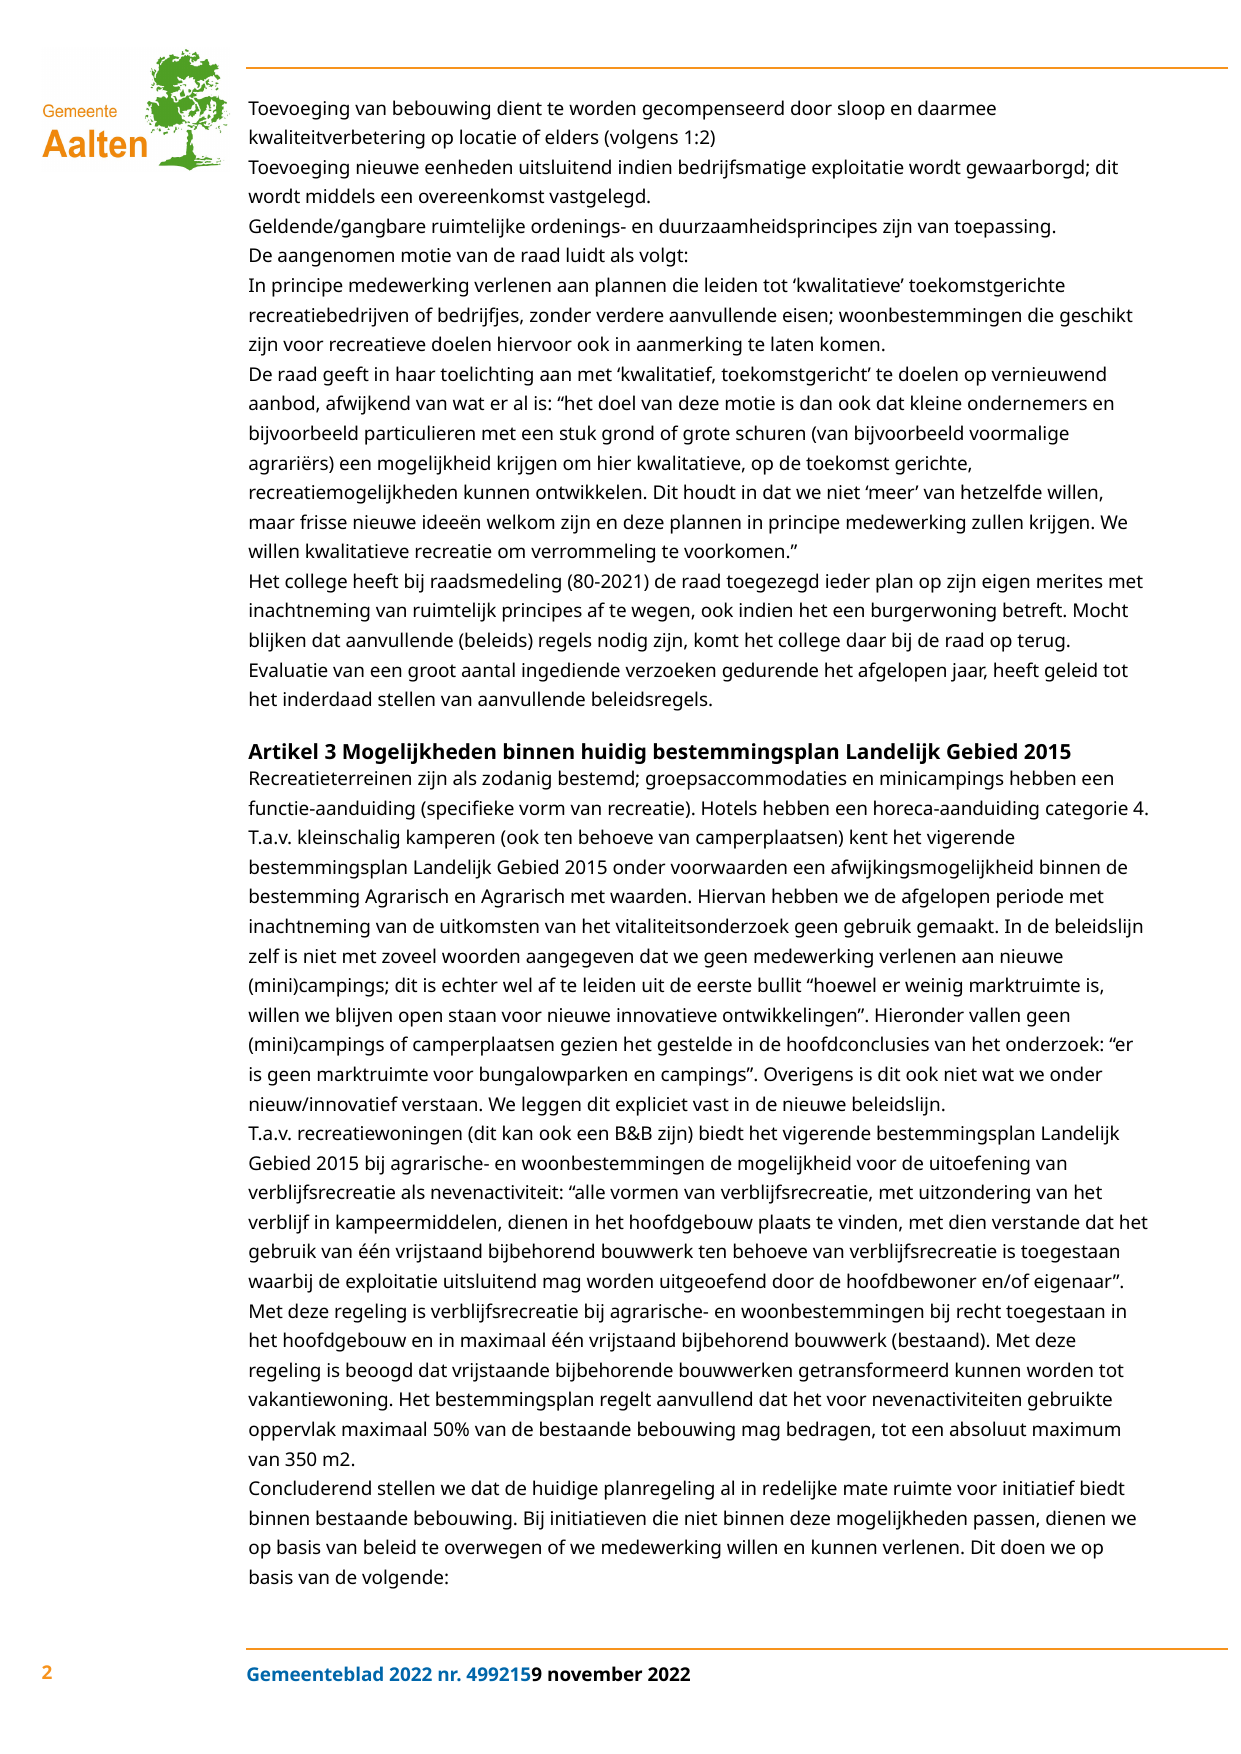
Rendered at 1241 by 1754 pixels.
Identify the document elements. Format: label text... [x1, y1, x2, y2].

text Artikel 3 Mogelijkheden binnen huidig bestemmingsplan Landelijk Gebied 2015 [248, 737, 1152, 765]
text Het college heeft bij raadsmedeling (80-2021) de raad toegezegd ieder plan op zijn eigen merites met inachtneming van ruimtelijk principes af te wegen, ook indien het een burgerwoning betreft. Mocht blijken dat aanvullende (beleids) regels nodig zijn, komt het college daar bij de raad op terug. Evaluatie van een groot aantal ingediende verzoeken gedurende het afgelopen jaar, heeft geleid tot het inderdaad stellen van aanvullende beleidsregels. [248, 568, 1152, 712]
text De aangenomen motie van de raad luidt als volgt: [248, 243, 1152, 268]
text In principe medewerking verlenen aan plannen die leiden tot ‘kwalitatieve’ toekomstgerichte recreatiebedrijven of bedrijfjes, zonder verdere aanvullende eisen; woonbestemmingen die geschikt zijn voor recreatieve doelen hiervoor ook in aanmerking te laten komen. [248, 272, 1152, 357]
text Concluderend stellen we dat de huidige planregeling al in redelijke mate ruimte voor initiatief biedt binnen bestaande bebouwing. Bij initiatieven die niet binnen deze mogelijkheden passen, dienen we op basis van beleid te overwegen of we medewerking willen en kunnen verlenen. Dit doen we op basis van de volgende: [248, 1475, 1152, 1590]
text Toevoeging van bebouwing dient te worden gecompenseerd door sloop en daarmee kwaliteitverbetering op locatie of elders (volgens 1:2) [248, 95, 1152, 150]
text Geldende/gangbare ruimtelijke ordenings- en duurzaamheidsprincipes zijn van toepassing. [248, 213, 1152, 239]
text Recreatieterreinen zijn als zodanig bestemd; groepsaccommodaties en minicampings hebben een functie-aanduiding (specifieke vorm van recreatie). Hotels hebben een horeca-aanduiding categorie 4. [248, 765, 1152, 821]
text Met deze regeling is verblijfsrecreatie bij agrarische- en woonbestemmingen bij recht toegestaan in het hoofdgebouw en in maximaal één vrijstaand bijbehorend bouwwerk (bestaand). Met deze regeling is beoogd dat vrijstaande bijbehorende bouwwerken getransformeerd kunnen worden tot vakantiewoning. Het bestemmingsplan regelt aanvullend dat het voor nevenactiviteiten gebruikte oppervlak maximaal 50% van de bestaande bebouwing mag bedragen, tot een absoluut maximum van 350 m2. [248, 1298, 1152, 1471]
text Toevoeging nieuwe eenheden uitsluitend indien bedrijfsmatige exploitatie wordt gewaarborgd; dit wordt middels een overeenkomst vastgelegd. [248, 154, 1152, 209]
text De raad geeft in haar toelichting aan met ‘kwalitatief, toekomstgericht’ te doelen op vernieuwend aanbod, afwijkend van wat er al is: “het doel van deze motie is dan ook dat kleine ondernemers en bijvoorbeeld particulieren met een stuk grond of grote schuren (van bijvoorbeeld voormalige agrariërs) een mogelijkheid krijgen om hier kwalitatieve, op de toekomst gerichte, recreatiemogelijkheden kunnen ontwikkelen. Dit houdt in dat we niet ‘meer’ van hetzelfde willen, maar frisse nieuwe ideeën welkom zijn en deze plannen in principe medewerking zullen krijgen. We willen kwalitatieve recreatie om verrommeling te voorkomen.” [248, 361, 1152, 564]
text T.a.v. kleinschalig kamperen (ook ten behoeve van camperplaatsen) kent het vigerende bestemmingsplan Landelijk Gebied 2015 onder voorwaarden een afwijkingsmogelijkheid binnen de bestemming Agrarisch en Agrarisch met waarden. Hiervan hebben we de afgelopen periode met inachtneming van de uitkomsten van het vitaliteitsonderzoek geen gebruik gemaakt. In de beleidslijn zelf is niet met zoveel woorden aangegeven dat we geen medewerking verlenen aan nieuwe (mini)campings; dit is echter wel af te leiden uit de eerste bullit “hoewel er weinig marktruimte is, willen we blijven open staan voor nieuwe innovatieve ontwikkelingen”. Hieronder vallen geen (mini)campings of camperplaatsen gezien het gestelde in de hoofdconclusies van het onderzoek: “er is geen marktruimte voor bungalowparken en campings”. Overigens is dit ook niet wat we onder nieuw/innovatief verstaan. We leggen dit expliciet vast in de nieuwe beleidslijn. [248, 824, 1152, 1116]
text T.a.v. recreatiewoningen (dit kan ook een B&B zijn) biedt het vigerende bestemmingsplan Landelijk Gebied 2015 bij agrarische- en woonbestemmingen de mogelijkheid voor de uitoefening van verblijfsrecreatie als nevenactiviteit: “alle vormen van verblijfsrecreatie, met uitzondering van het verblijf in kampeermiddelen, dienen in het hoofdgebouw plaats te vinden, met dien verstande dat het gebruik van één vrijstaand bijbehorend bouwwerk ten behoeve van verblijfsrecreatie is toegestaan waarbij de exploitatie uitsluitend mag worden uitgeoefend door de hoofdbewoner en/of eigenaar”. [248, 1120, 1152, 1294]
picture [41, 47, 231, 172]
